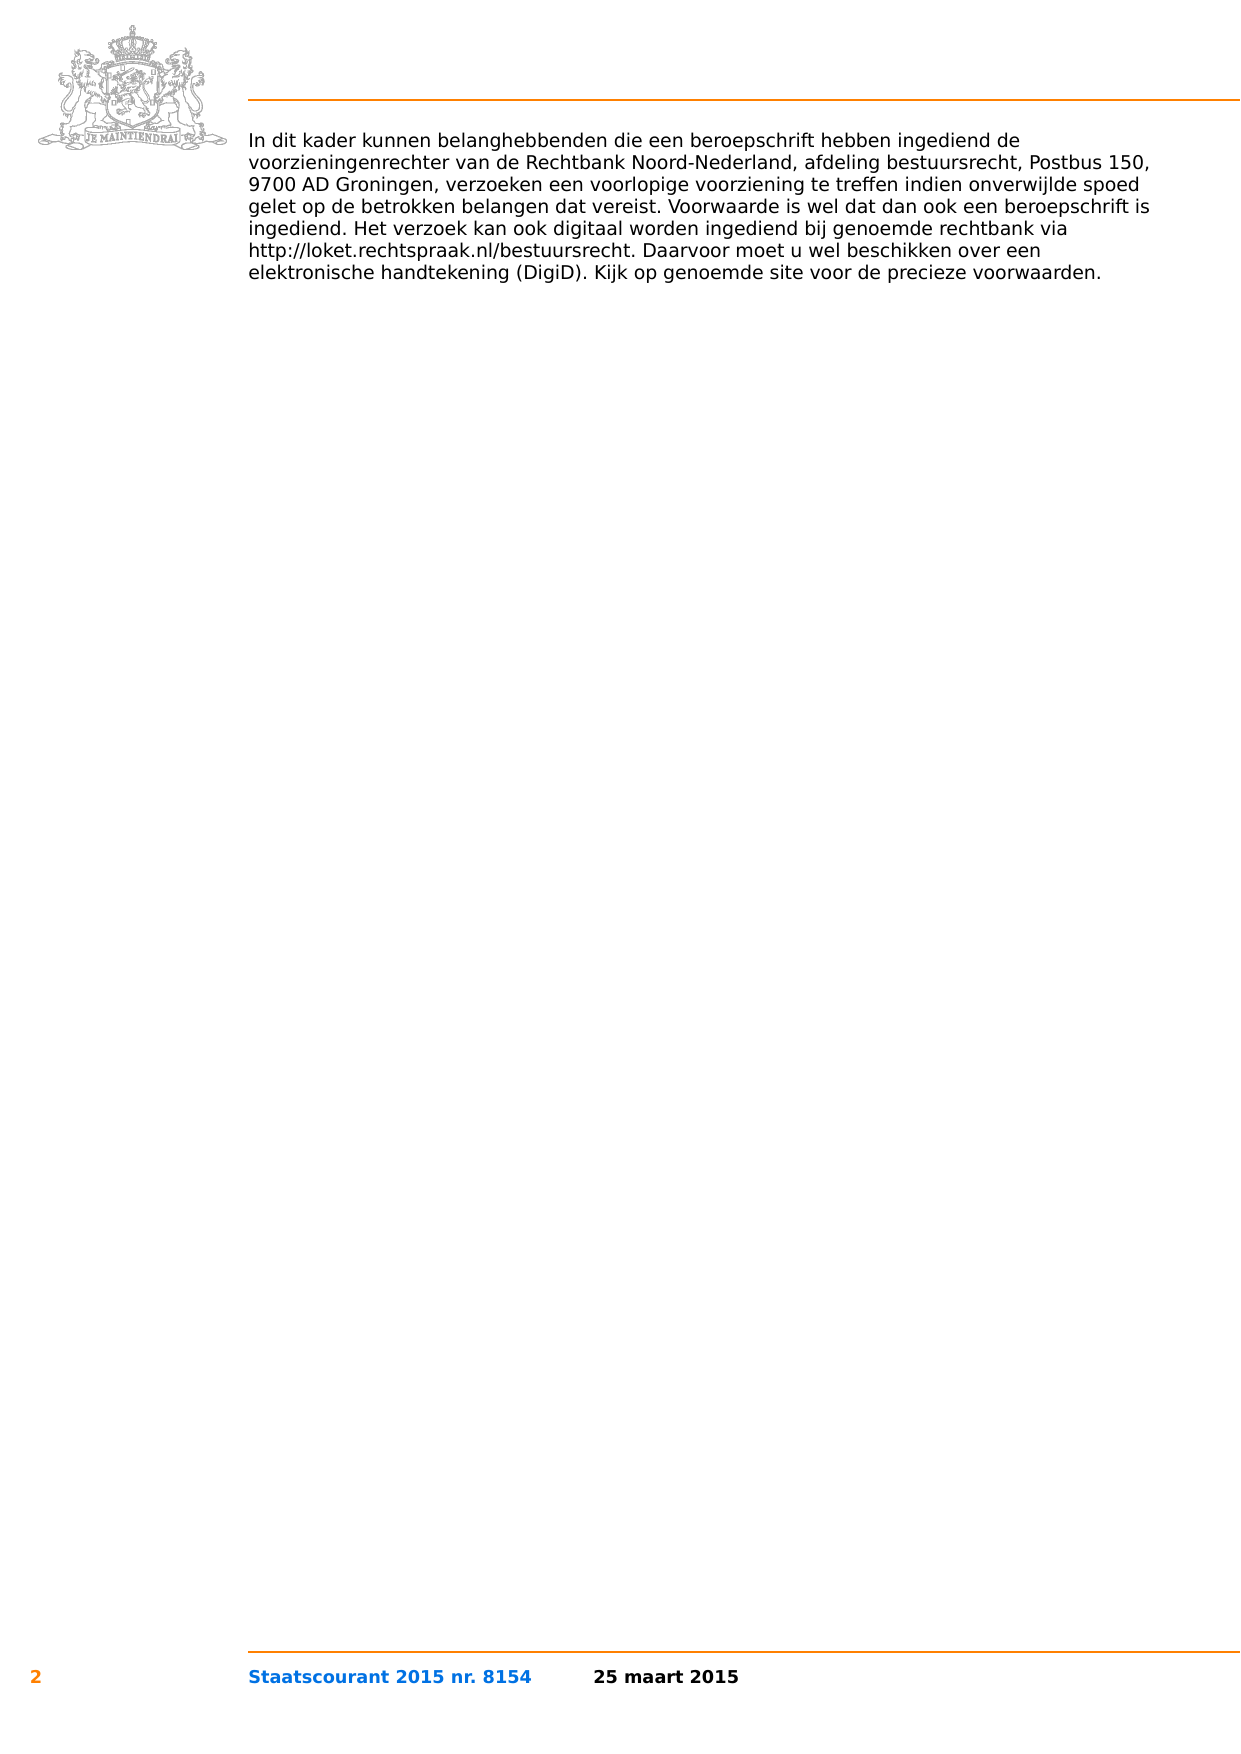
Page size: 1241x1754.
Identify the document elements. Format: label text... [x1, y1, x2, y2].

text In dit kader kunnen belanghebbenden die een beroepschrift hebben ingediend de voorzieningenrechter van de Rechtbank Noord-Nederland, afdeling bestuursrecht, Postbus 150, 9700 AD Groningen, verzoeken een voorlopige voorziening te treffen indien onverwijlde spoed gelet op de betrokken belangen dat vereist. Voorwaarde is wel dat dan ook een beroepschrift is ingediend. Het verzoek kan ook digitaal worden ingediend bij genoemde rechtbank via [248, 130, 1163, 240]
text http://loket.rechtspraak.nl/bestuursrecht. Daarvoor moet u wel beschikken over een elektronische handtekening (DigiD). Kijk op genoemde site voor de precieze voorwaarden. [248, 240, 1163, 284]
picture [38, 25, 227, 150]
